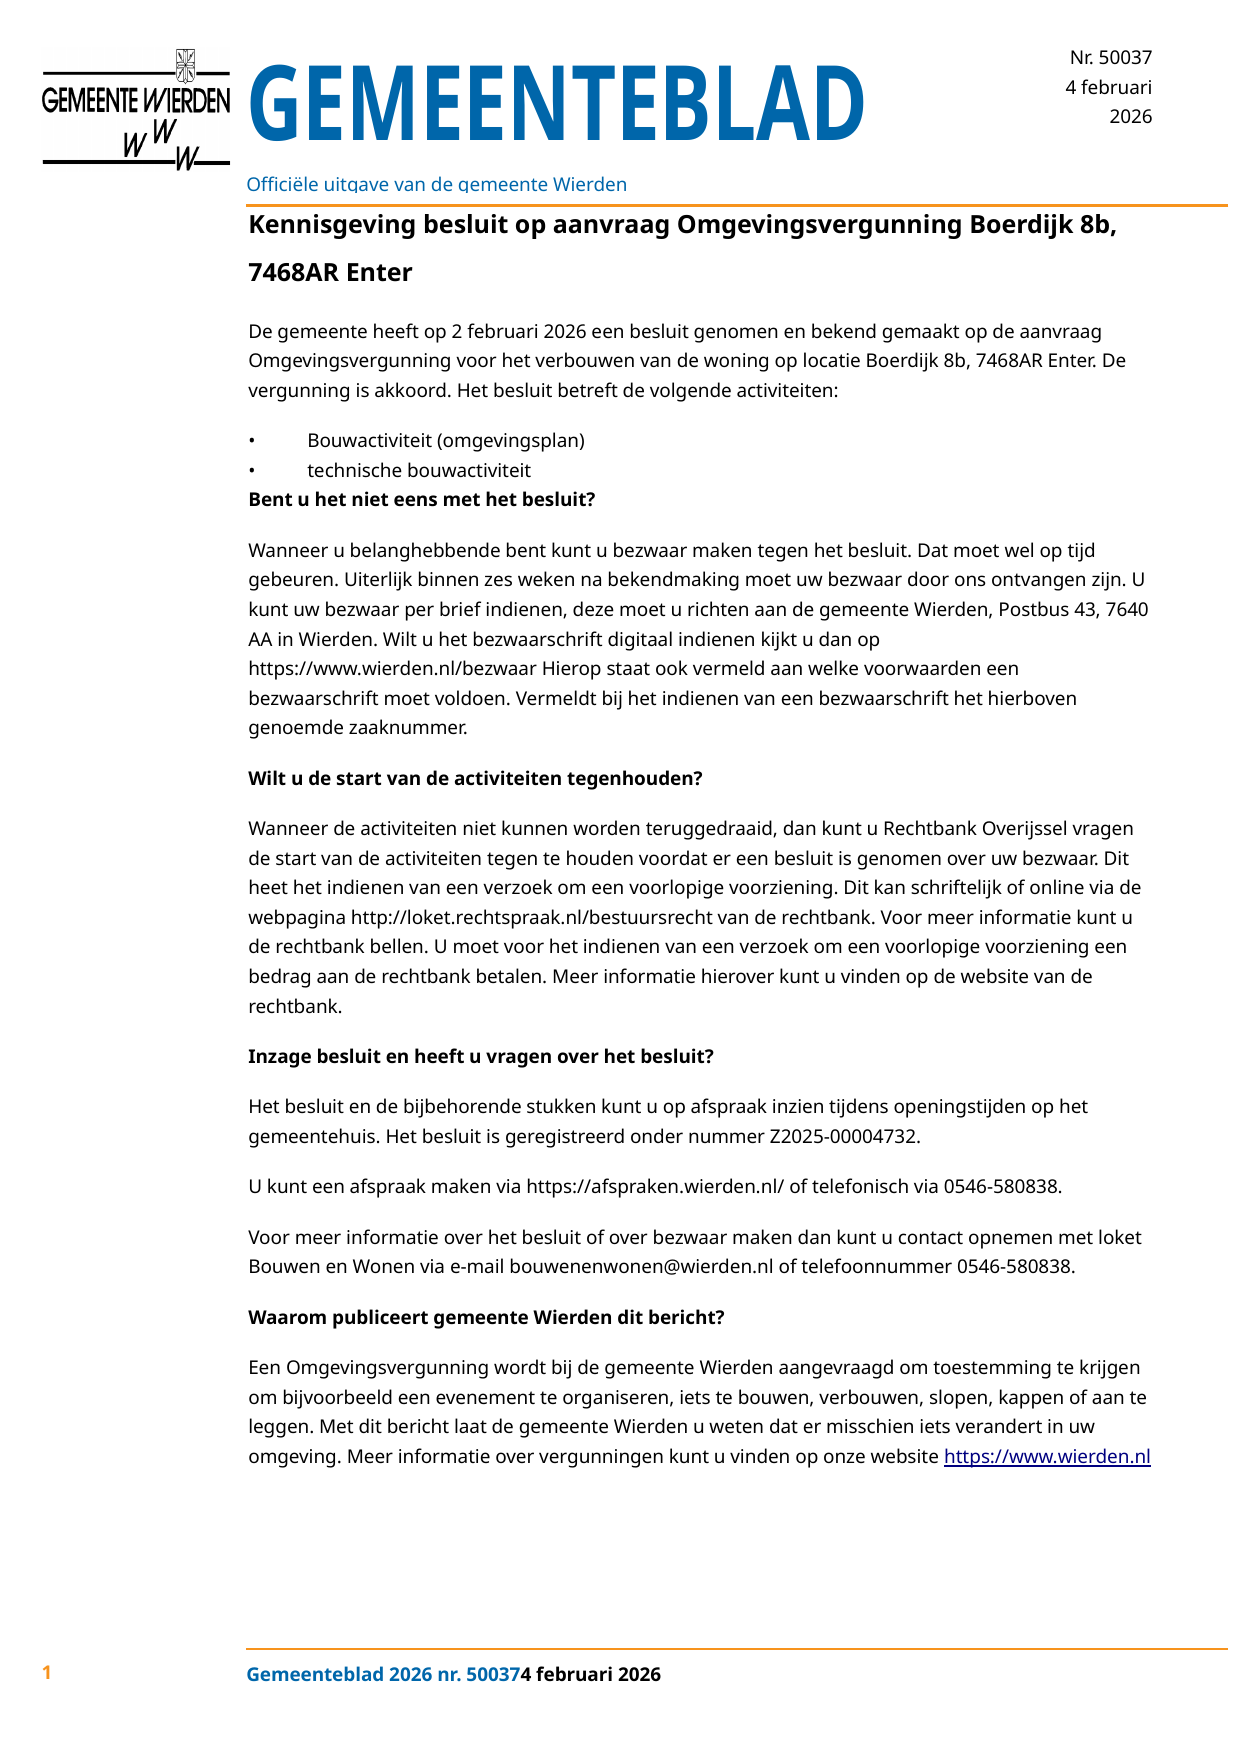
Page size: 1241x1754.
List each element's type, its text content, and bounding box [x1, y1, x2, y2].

picture [41, 47, 231, 172]
list technische bouwactiviteit [248, 457, 1152, 483]
text Voor meer informatie over het besluit of over bezwaar maken dan kunt u contact opnemen met loket Bouwen en Wonen via e-mail bouwenenwonen@wierden.nl of telefoonnummer 0546-580838. [248, 1224, 1152, 1279]
text Kennisgeving besluit op aanvraag Omgevingsvergunning Boerdijk 8b, 7468AR Enter [248, 207, 1152, 288]
text Een Omgevingsvergunning wordt bij de gemeente Wierden aangevraagd om toestemming te krijgen om bijvoorbeeld een evenement te organiseren, iets te bouwen, verbouwen, slopen, kappen of aan te leggen. Met dit bericht laat de gemeente Wierden u weten dat er misschien iets verandert in uw omgeving. Meer informatie over vergunningen kunt u vinden op onze website https://www.wierden.nl [248, 1354, 1152, 1469]
text Het besluit en de bijbehorende stukken kunt u op afspraak inzien tijdens openingstijden op het gemeentehuis. Het besluit is geregistreerd onder nummer Z2025-00004732. [248, 1094, 1152, 1149]
text Wilt u de start van de activiteiten tegenhouden? [248, 765, 1152, 791]
text Bent u het niet eens met het besluit? [248, 487, 1152, 512]
text De gemeente heeft op 2 februari 2026 een besluit genomen en bekend gemaakt op de aanvraag Omgevingsvergunning voor het verbouwen van de woning op locatie Boerdijk 8b, 7468AR Enter. De vergunning is akkoord. Het besluit betreft de volgende activiteiten: [248, 318, 1152, 403]
text Wanneer de activiteiten niet kunnen worden teruggedraaid, dan kunt u Rechtbank Overijssel vragen de start van de activiteiten tegen te houden voordat er een besluit is genomen over uw bezwaar. Dit heet het indienen van een verzoek om een voorlopige voorziening. Dit kan schriftelijk of online via de webpagina http://loket.rechtspraak.nl/bestuursrecht van de rechtbank. Voor meer informatie kunt u de rechtbank bellen. U moet voor het indienen van een verzoek om een voorlopige voorziening een bedrag aan de rechtbank betalen. Meer informatie hierover kunt u vinden op de website van de rechtbank. [248, 815, 1152, 1019]
text Wanneer u belanghebbende bent kunt u bezwaar maken tegen het besluit. Dat moet wel op tijd gebeuren. Uiterlijk binnen zes weken na bekendmaking moet uw bezwaar door ons ontvangen zijn. U kunt uw bezwaar per brief indienen, deze moet u richten aan de gemeente Wierden, Postbus 43, 7640 AA in Wierden. Wilt u het bezwaarschrift digitaal indienen kijkt u dan op https://www.wierden.nl/bezwaar Hierop staat ook vermeld aan welke voorwaarden een bezwaarschrift moet voldoen. Vermeldt bij het indienen van een bezwaarschrift het hierboven genoemde zaaknummer. [248, 537, 1152, 740]
list Bouwactiviteit (omgevingsplan) [248, 427, 1152, 453]
text U kunt een afspraak maken via https://afspraken.wierden.nl/ of telefonisch via 0546-580838. [248, 1174, 1152, 1199]
text Waarom publiceert gemeente Wierden dit bericht? [248, 1304, 1152, 1330]
text Inzage besluit en heeft u vragen over het besluit? [248, 1043, 1152, 1069]
